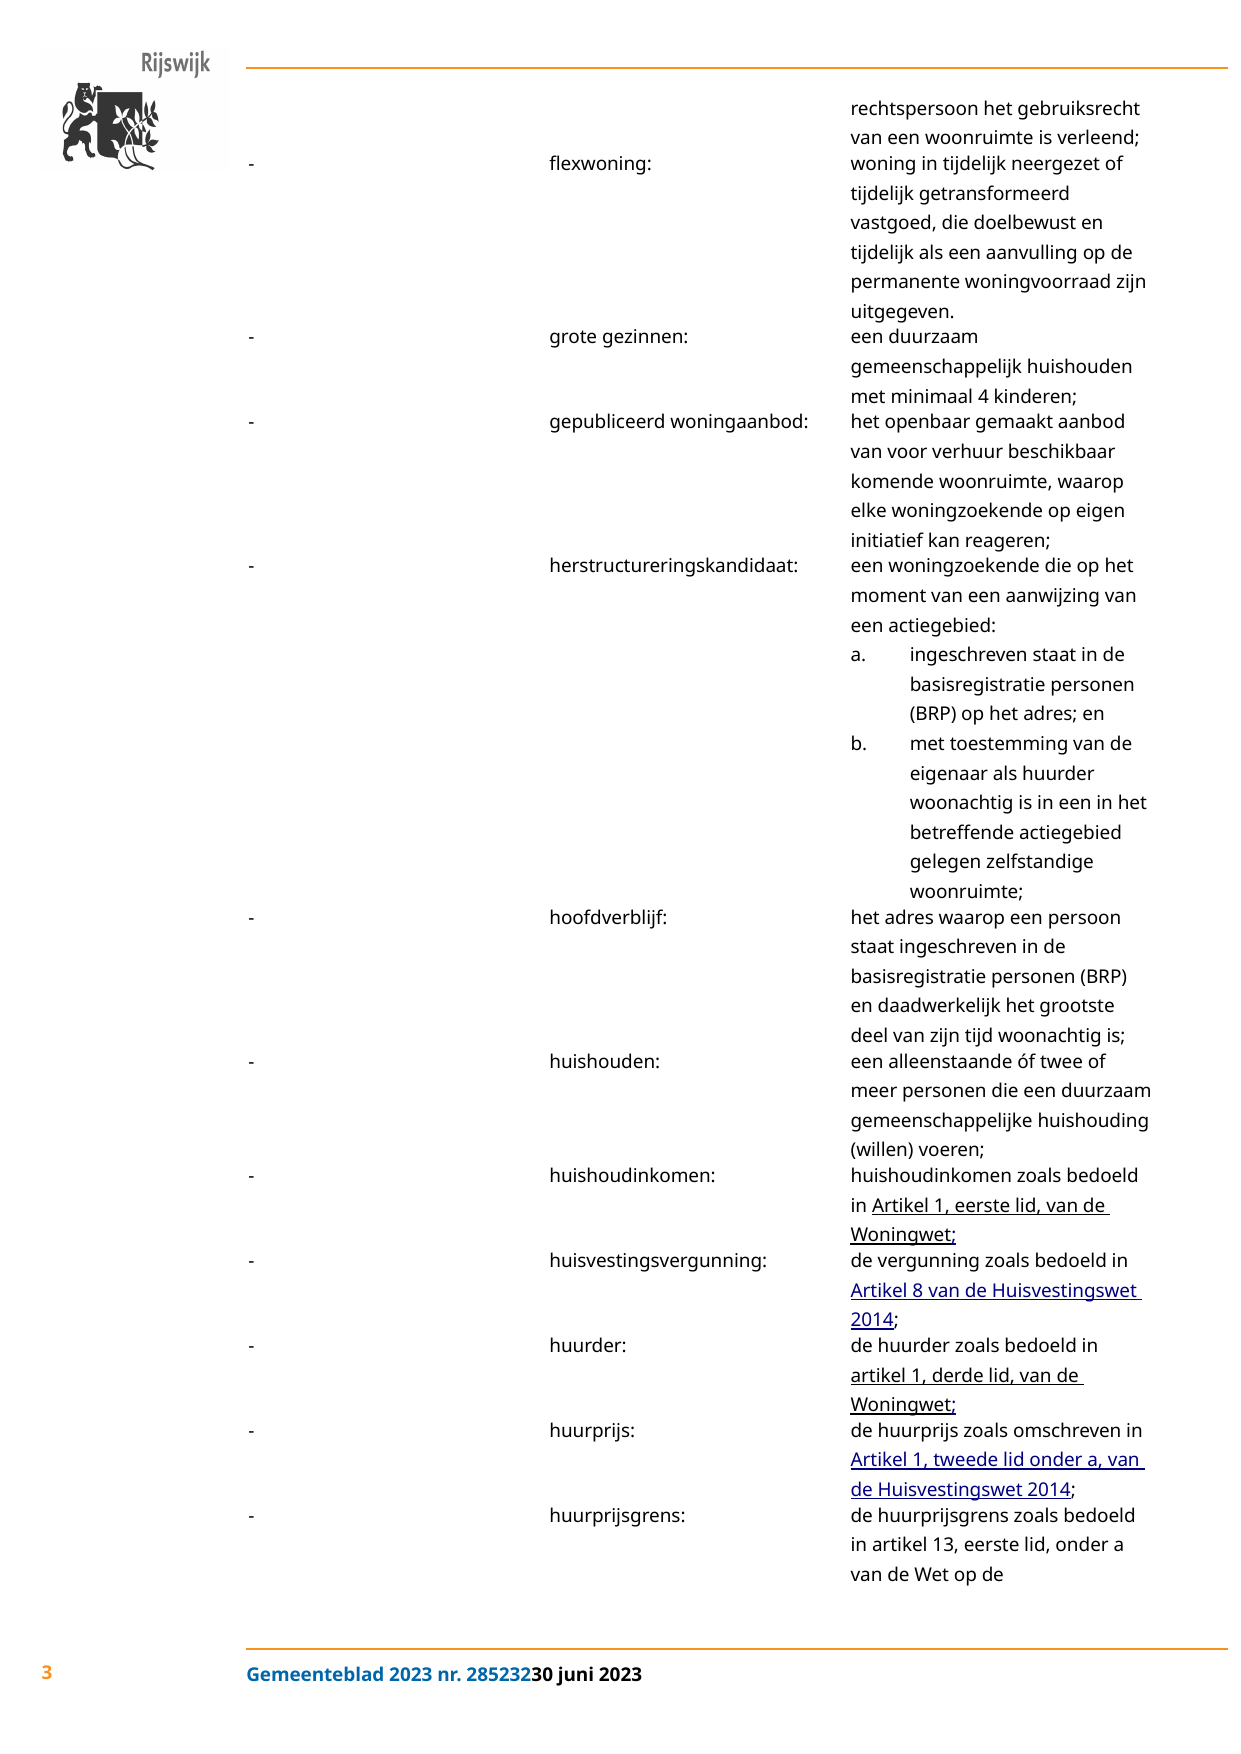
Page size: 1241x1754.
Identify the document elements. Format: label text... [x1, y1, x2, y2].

table_cell - [248, 904, 549, 1048]
table_cell een alleenstaande óf twee of meer personen die een duurzaam gemeenschappelijke huishouding (willen) voeren; [850, 1048, 1152, 1162]
table_cell - [248, 409, 549, 553]
table_cell - [248, 553, 549, 904]
table_cell een duurzaam gemeenschappelijk huishouden met minimaal 4 kinderen; [850, 324, 1152, 409]
table_cell rechtspersoon het gebruiksrecht van een woonruimte is verleend; [850, 95, 1152, 150]
table_cell - [248, 150, 549, 324]
table_cell huisvestingsvergunning: [549, 1247, 850, 1332]
table_cell - [248, 95, 549, 150]
table_cell een woningzoekende die op het moment van een aanwijzing van een actiegebied: ingeschreven staat in de basisregistratie personen (BRP) op het adres; en met toestemming van de eigenaar als huurder woonachtig is in een in het betreffende actiegebied gelegen zelfstandige woonruimte; [850, 553, 1152, 904]
table_cell huishouden: [549, 1048, 850, 1162]
table_cell huishoudinkomen zoals bedoeld in Artikel 1, eerste lid, van de Woningwet; [850, 1163, 1152, 1247]
table_cell - [248, 1417, 549, 1502]
table_cell huurprijs: [549, 1417, 850, 1502]
table_cell de huurprijsgrens zoals bedoeld in artikel 13, eerste lid, onder a van de Wet op de [850, 1502, 1152, 1587]
table_cell de vergunning zoals bedoeld in Artikel 8 van de Huisvestingswet 2014; [850, 1247, 1152, 1332]
table_cell de huurprijs zoals omschreven in Artikel 1, tweede lid onder a, van de Huisvestingswet 2014; [850, 1417, 1152, 1502]
table_cell - [248, 1163, 549, 1247]
table_cell gepubliceerd woningaanbod: [549, 409, 850, 553]
table_cell herstructureringskandidaat: [549, 553, 850, 904]
table_cell het openbaar gemaakt aanbod van voor verhuur beschikbaar komende woonruimte, waarop elke woningzoekende op eigen initiatief kan reageren; [850, 409, 1152, 553]
table_cell huurder: [549, 1332, 850, 1417]
table_cell hoofdverblijf: [549, 904, 850, 1048]
table_cell [549, 95, 850, 150]
table_cell - [248, 1502, 549, 1587]
picture [41, 47, 231, 172]
table_cell - [248, 324, 549, 409]
table_cell de huurder zoals bedoeld in artikel 1, derde lid, van de Woningwet; [850, 1332, 1152, 1417]
table_cell flexwoning: [549, 150, 850, 324]
table_cell woning in tijdelijk neergezet of tijdelijk getransformeerd vastgoed, die doelbewust en tijdelijk als een aanvulling op de permanente woningvoorraad zijn uitgegeven. [850, 150, 1152, 324]
table_cell huishoudinkomen: [549, 1163, 850, 1247]
table_cell het adres waarop een persoon staat ingeschreven in de basisregistratie personen (BRP) en daadwerkelijk het grootste deel van zijn tijd woonachtig is; [850, 904, 1152, 1048]
table_cell huurprijsgrens: [549, 1502, 850, 1587]
table_cell - [248, 1048, 549, 1162]
table_cell grote gezinnen: [549, 324, 850, 409]
table_cell - [248, 1332, 549, 1417]
table_cell - [248, 1247, 549, 1332]
